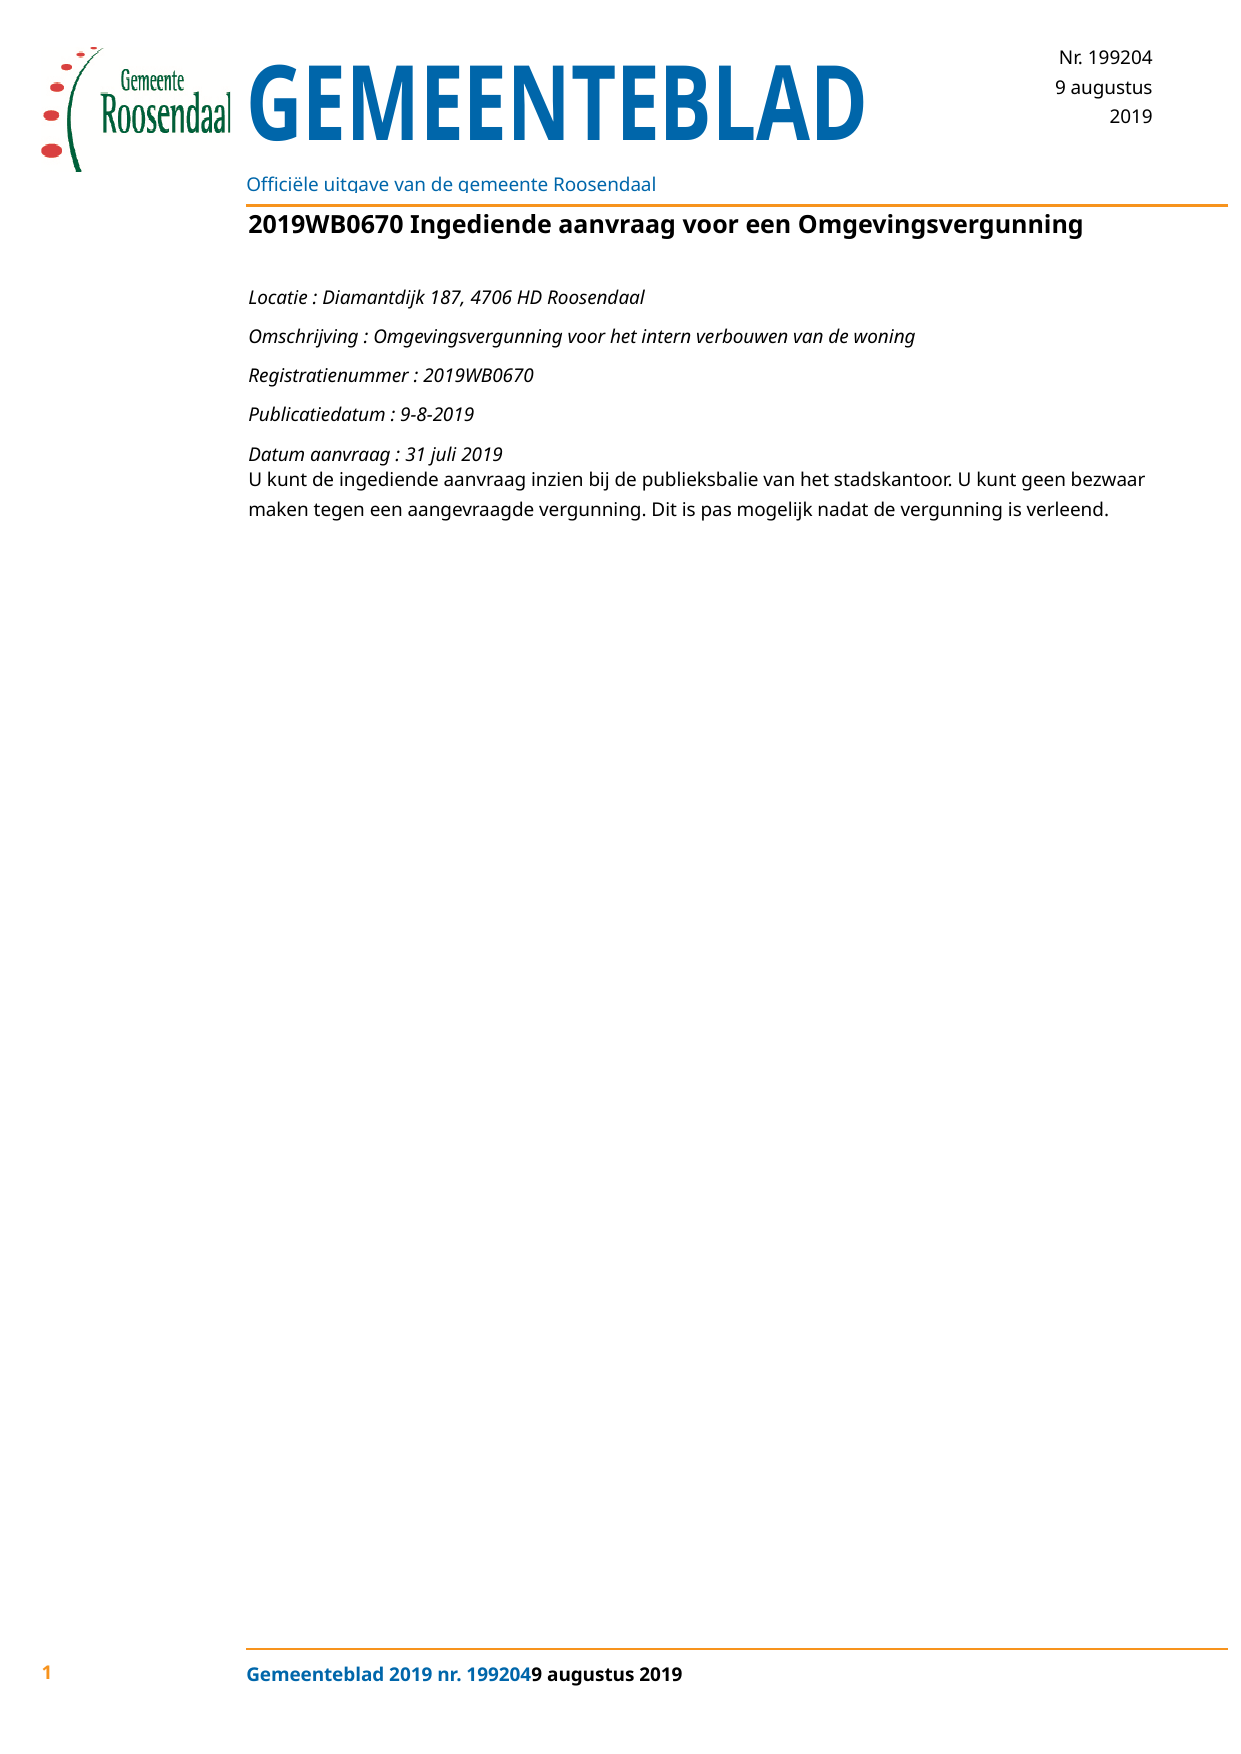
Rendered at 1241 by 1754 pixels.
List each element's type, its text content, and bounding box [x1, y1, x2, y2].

text Datum aanvraag : 31 juli 2019 [248, 441, 1152, 467]
text Omschrijving : Omgevingsvergunning voor het intern verbouwen van de woning [248, 323, 1152, 349]
text Locatie : Diamantdijk 187, 4706 HD Roosendaal [248, 284, 1152, 309]
text U kunt de ingediende aanvraag inzien bij de publieksbalie van het stadskantoor. U kunt geen bezwaar maken tegen een aangevraagde vergunning. Dit is pas mogelijk nadat de vergunning is verleend. [248, 467, 1152, 522]
picture [41, 47, 231, 172]
text 2019WB0670 Ingediende aanvraag voor een Omgevingsvergunning [248, 207, 1152, 241]
text Registratienummer : 2019WB0670 [248, 362, 1152, 388]
text Publicatiedatum : 9-8-2019 [248, 402, 1152, 427]
